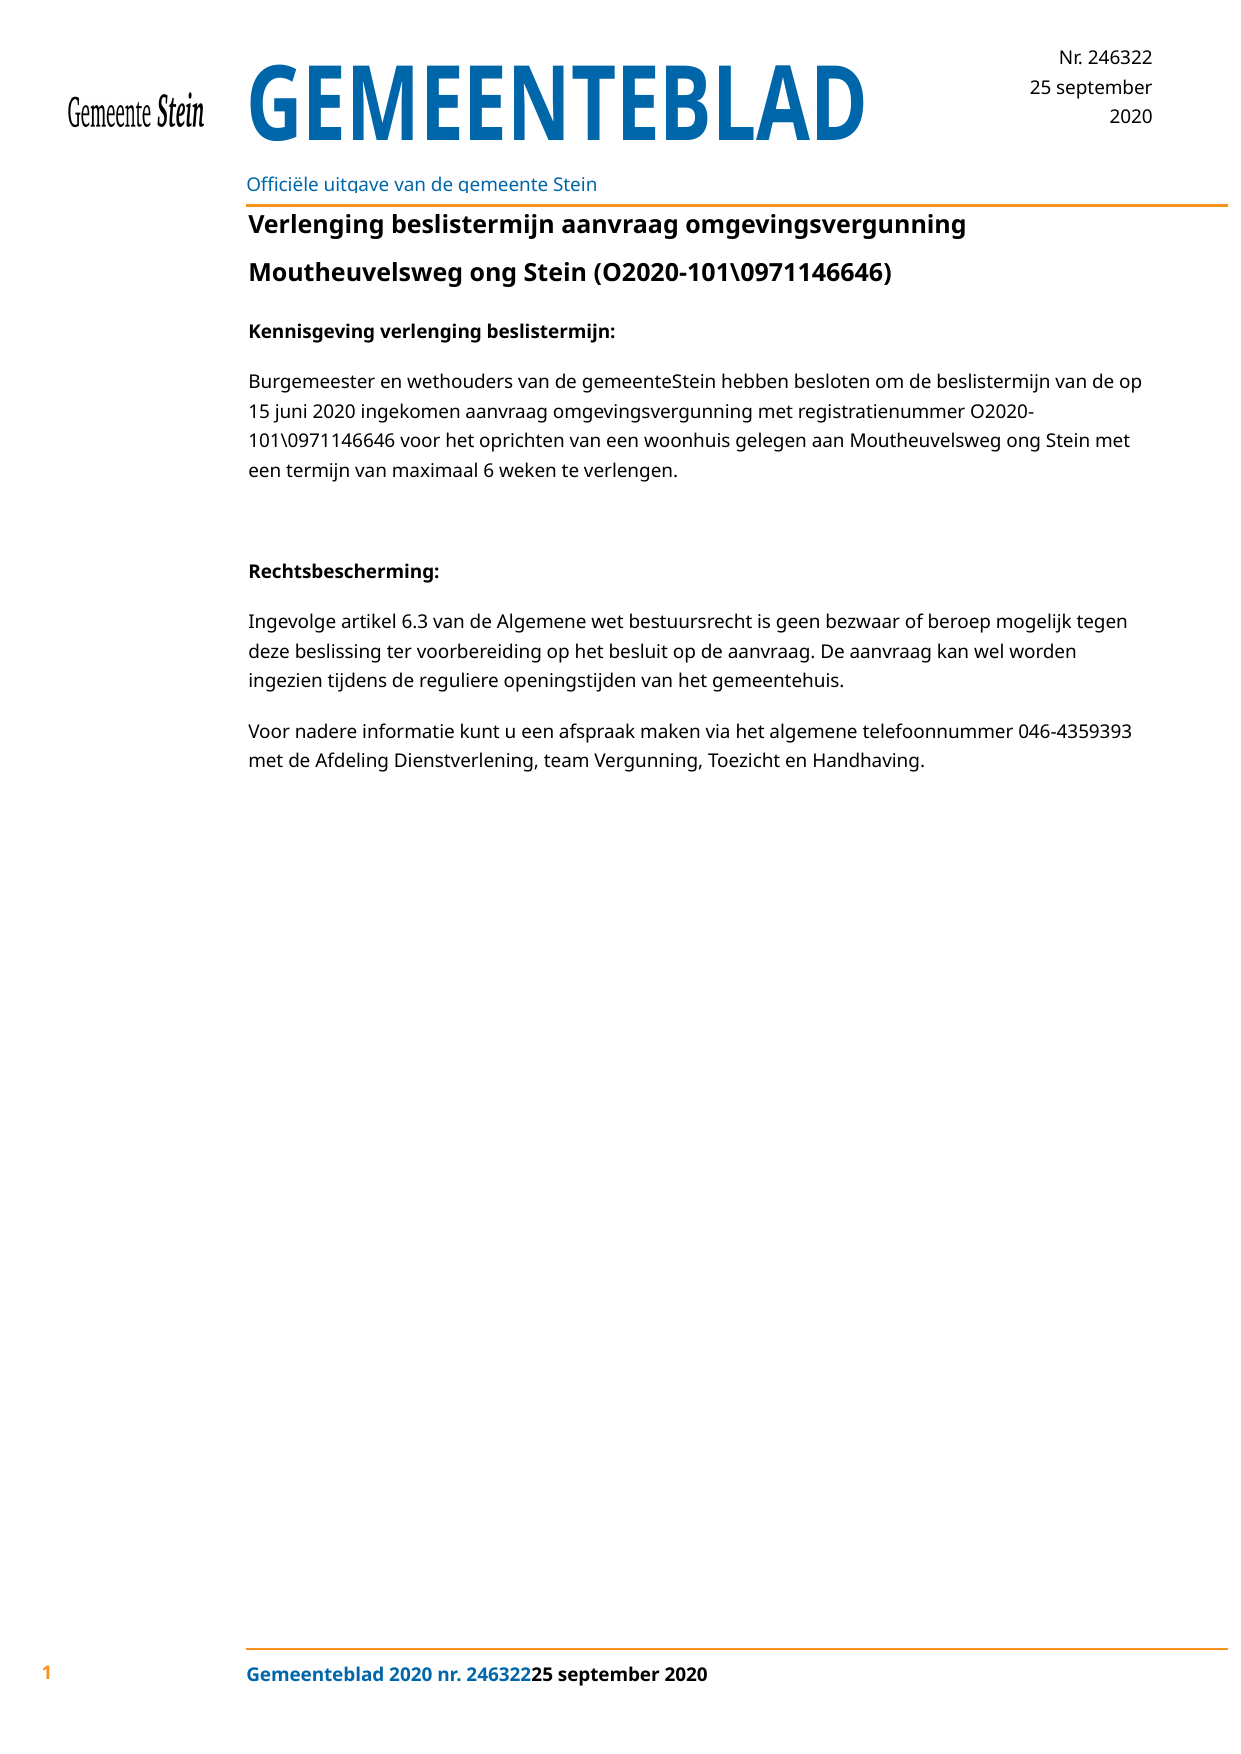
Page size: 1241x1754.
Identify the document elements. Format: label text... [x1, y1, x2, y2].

text Burgemeester en wethouders van de gemeenteStein hebben besloten om de beslistermijn van de op 15 juni 2020 ingekomen aanvraag omgevingsvergunning met registratienummer O2020-101\0971146646 voor het oprichten van een woonhuis gelegen aan Moutheuvelsweg ong Stein met een termijn van maximaal 6 weken te verlengen. [248, 368, 1152, 483]
text Kennisgeving verlenging beslistermijn: [248, 318, 1152, 344]
text Voor nadere informatie kunt u een afspraak maken via het algemene telefoonnummer 046-4359393 met de Afdeling Dienstverlening, team Vergunning, Toezicht en Handhaving. [248, 718, 1152, 773]
text Verlenging beslistermijn aanvraag omgevingsvergunning Moutheuvelsweg ong Stein (O2020-101\0971146646) [248, 207, 1152, 288]
text Rechtsbescherming: [248, 558, 1152, 584]
text Ingevolge artikel 6.3 van de Algemene wet bestuursrecht is geen bezwaar of beroep mogelijk tegen deze beslissing ter voorbereiding op het besluit op de aanvraag. De aanvraag kan wel worden ingezien tijdens de reguliere openingstijden van het gemeentehuis. [248, 608, 1152, 693]
picture [41, 47, 231, 172]
